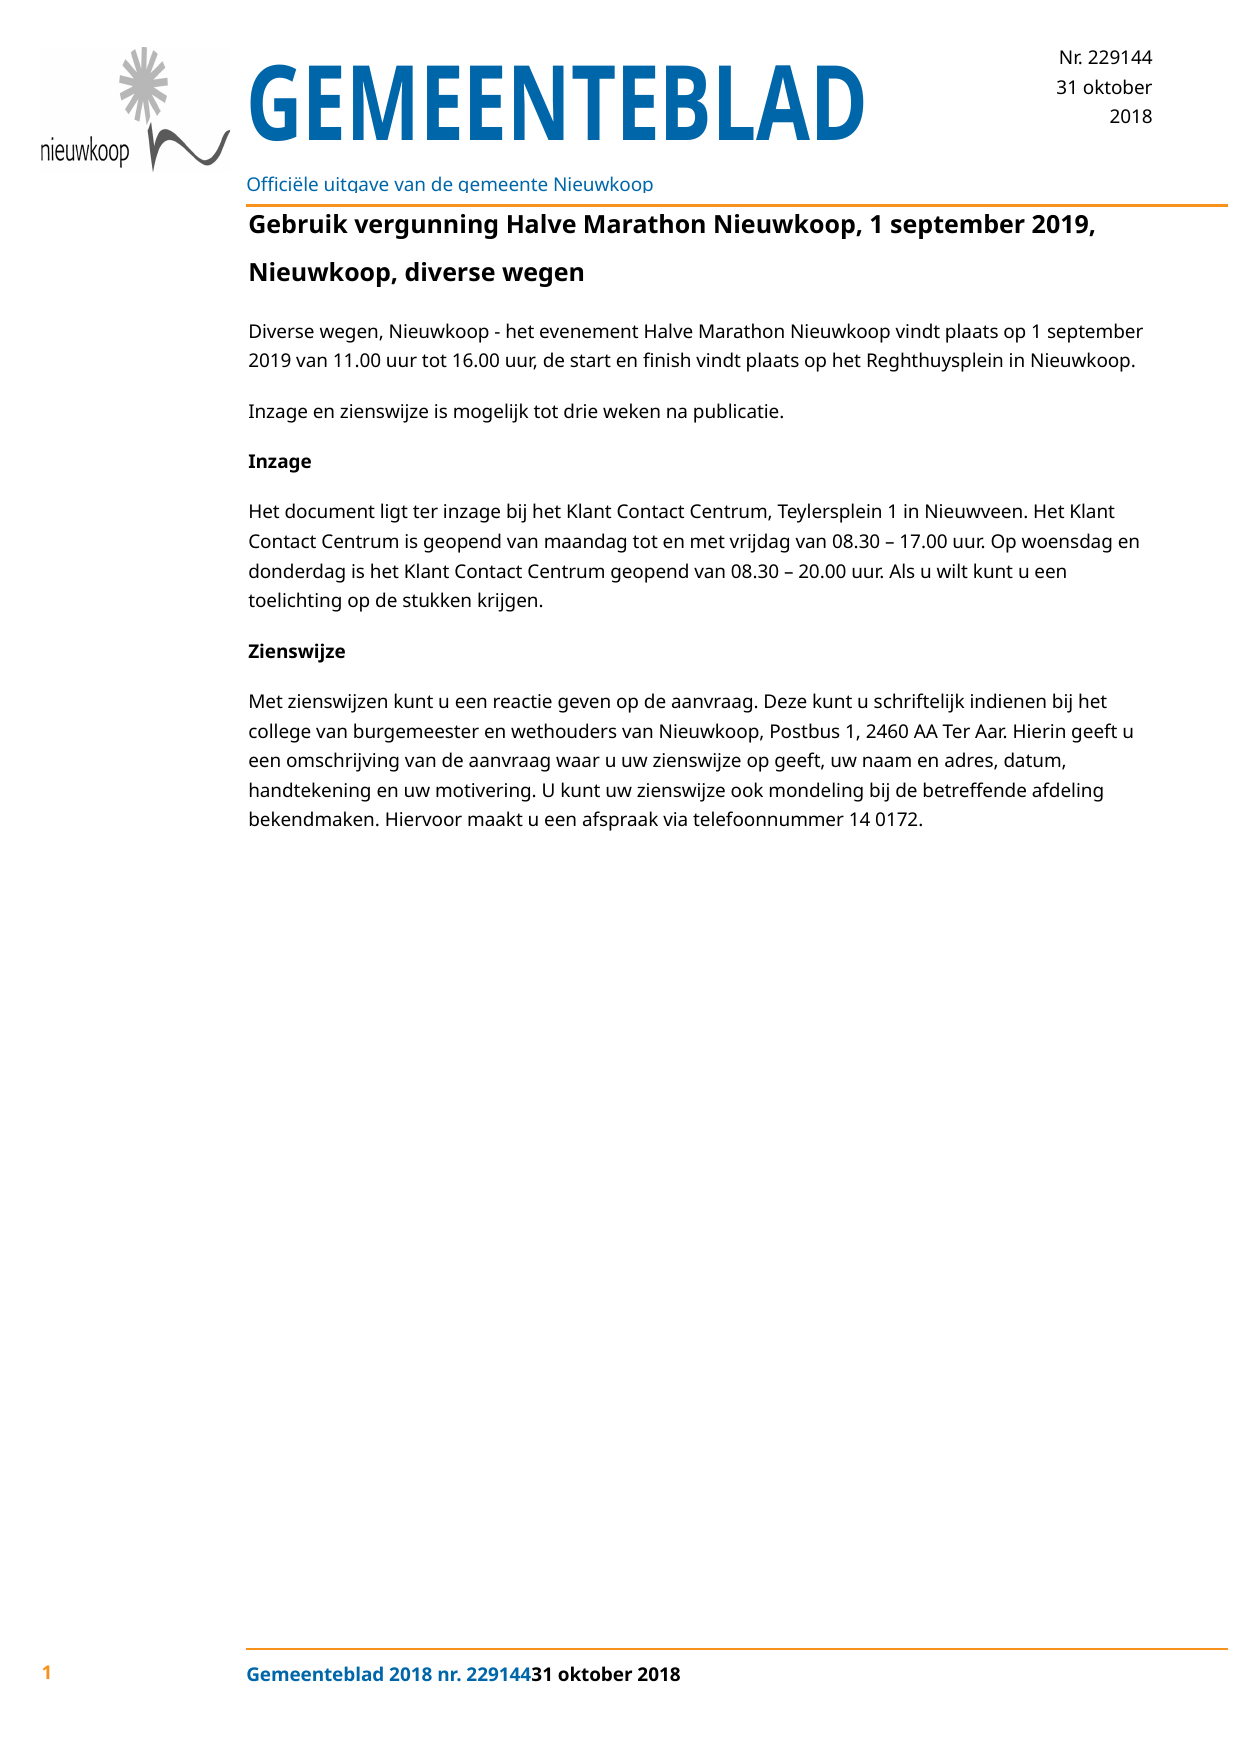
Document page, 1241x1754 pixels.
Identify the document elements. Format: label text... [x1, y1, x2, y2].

text Met zienswijzen kunt u een reactie geven op de aanvraag. Deze kunt u schriftelijk indienen bij het college van burgemeester en wethouders van Nieuwkoop, Postbus 1, 2460 AA Ter Aar. Hierin geeft u een omschrijving van de aanvraag waar u uw zienswijze op geeft, uw naam en adres, datum, handtekening en uw motivering. U kunt uw zienswijze ook mondeling bij de betreffende afdeling bekendmaken. Hiervoor maakt u een afspraak via telefoonnummer 14 0172. [248, 688, 1152, 832]
text Inzage en zienswijze is mogelijk tot drie weken na publicatie. [248, 398, 1152, 424]
text Zienswijze [248, 638, 1152, 664]
text Diverse wegen, Nieuwkoop - het evenement Halve Marathon Nieuwkoop vindt plaats op 1 september 2019 van 11.00 uur tot 16.00 uur, de start en finish vindt plaats op het Reghthuysplein in Nieuwkoop. [248, 318, 1152, 373]
picture [41, 47, 231, 172]
text Het document ligt ter inzage bij het Klant Contact Centrum, Teylersplein 1 in Nieuwveen. Het Klant Contact Centrum is geopend van maandag tot en met vrijdag van 08.30 – 17.00 uur. Op woensdag en donderdag is het Klant Contact Centrum geopend van 08.30 – 20.00 uur. Als u wilt kunt u een toelichting op de stukken krijgen. [248, 499, 1152, 613]
text Gebruik vergunning Halve Marathon Nieuwkoop, 1 september 2019, Nieuwkoop, diverse wegen [248, 207, 1152, 288]
text Inzage [248, 448, 1152, 474]
